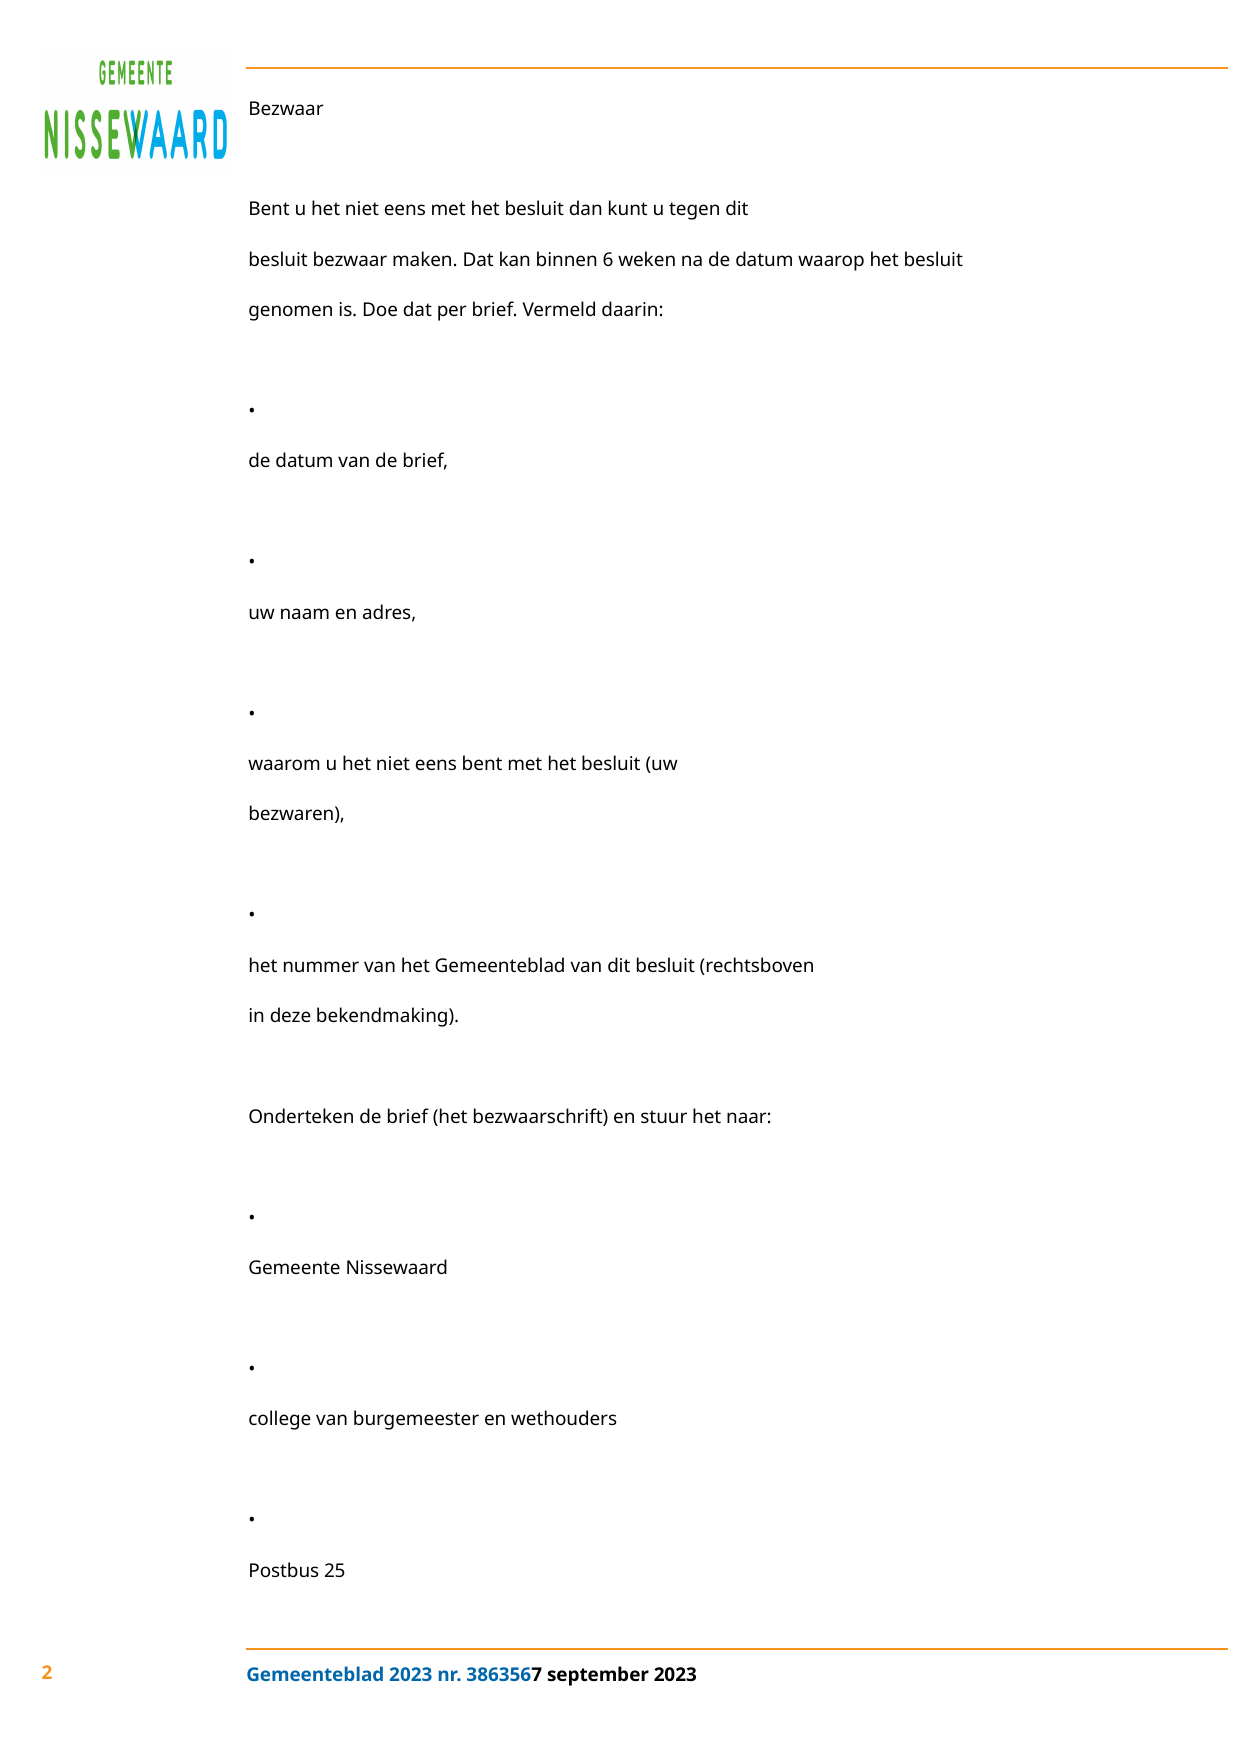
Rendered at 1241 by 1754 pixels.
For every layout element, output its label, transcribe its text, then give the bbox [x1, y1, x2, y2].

text college van burgemeester en wethouders [248, 1406, 1152, 1431]
text de datum van de brief, [248, 448, 1152, 473]
text • [248, 548, 1152, 574]
text Bent u het niet eens met het besluit dan kunt u tegen dit [248, 196, 1152, 221]
text besluit bezwaar maken. Dat kan binnen 6 weken na de datum waarop het besluit [248, 246, 1152, 272]
text bezwaren), [248, 801, 1152, 826]
text het nummer van het Gemeenteblad van dit besluit (rechtsboven [248, 952, 1152, 978]
text waarom u het niet eens bent met het besluit (uw [248, 750, 1152, 776]
text • [248, 901, 1152, 927]
text Onderteken de brief (het bezwaarschrift) en stuur het naar: [248, 1103, 1152, 1129]
text • [248, 700, 1152, 726]
text Gemeente Nissewaard [248, 1254, 1152, 1280]
text • [248, 397, 1152, 423]
text • [248, 1204, 1152, 1230]
text Bezwaar [248, 95, 1152, 121]
picture [41, 47, 231, 172]
text uw naam en adres, [248, 599, 1152, 625]
text in deze bekendmaking). [248, 1002, 1152, 1028]
text • [248, 1506, 1152, 1532]
text Postbus 25 [248, 1557, 1152, 1583]
text • [248, 1355, 1152, 1381]
text genomen is. Doe dat per brief. Vermeld daarin: [248, 296, 1152, 322]
